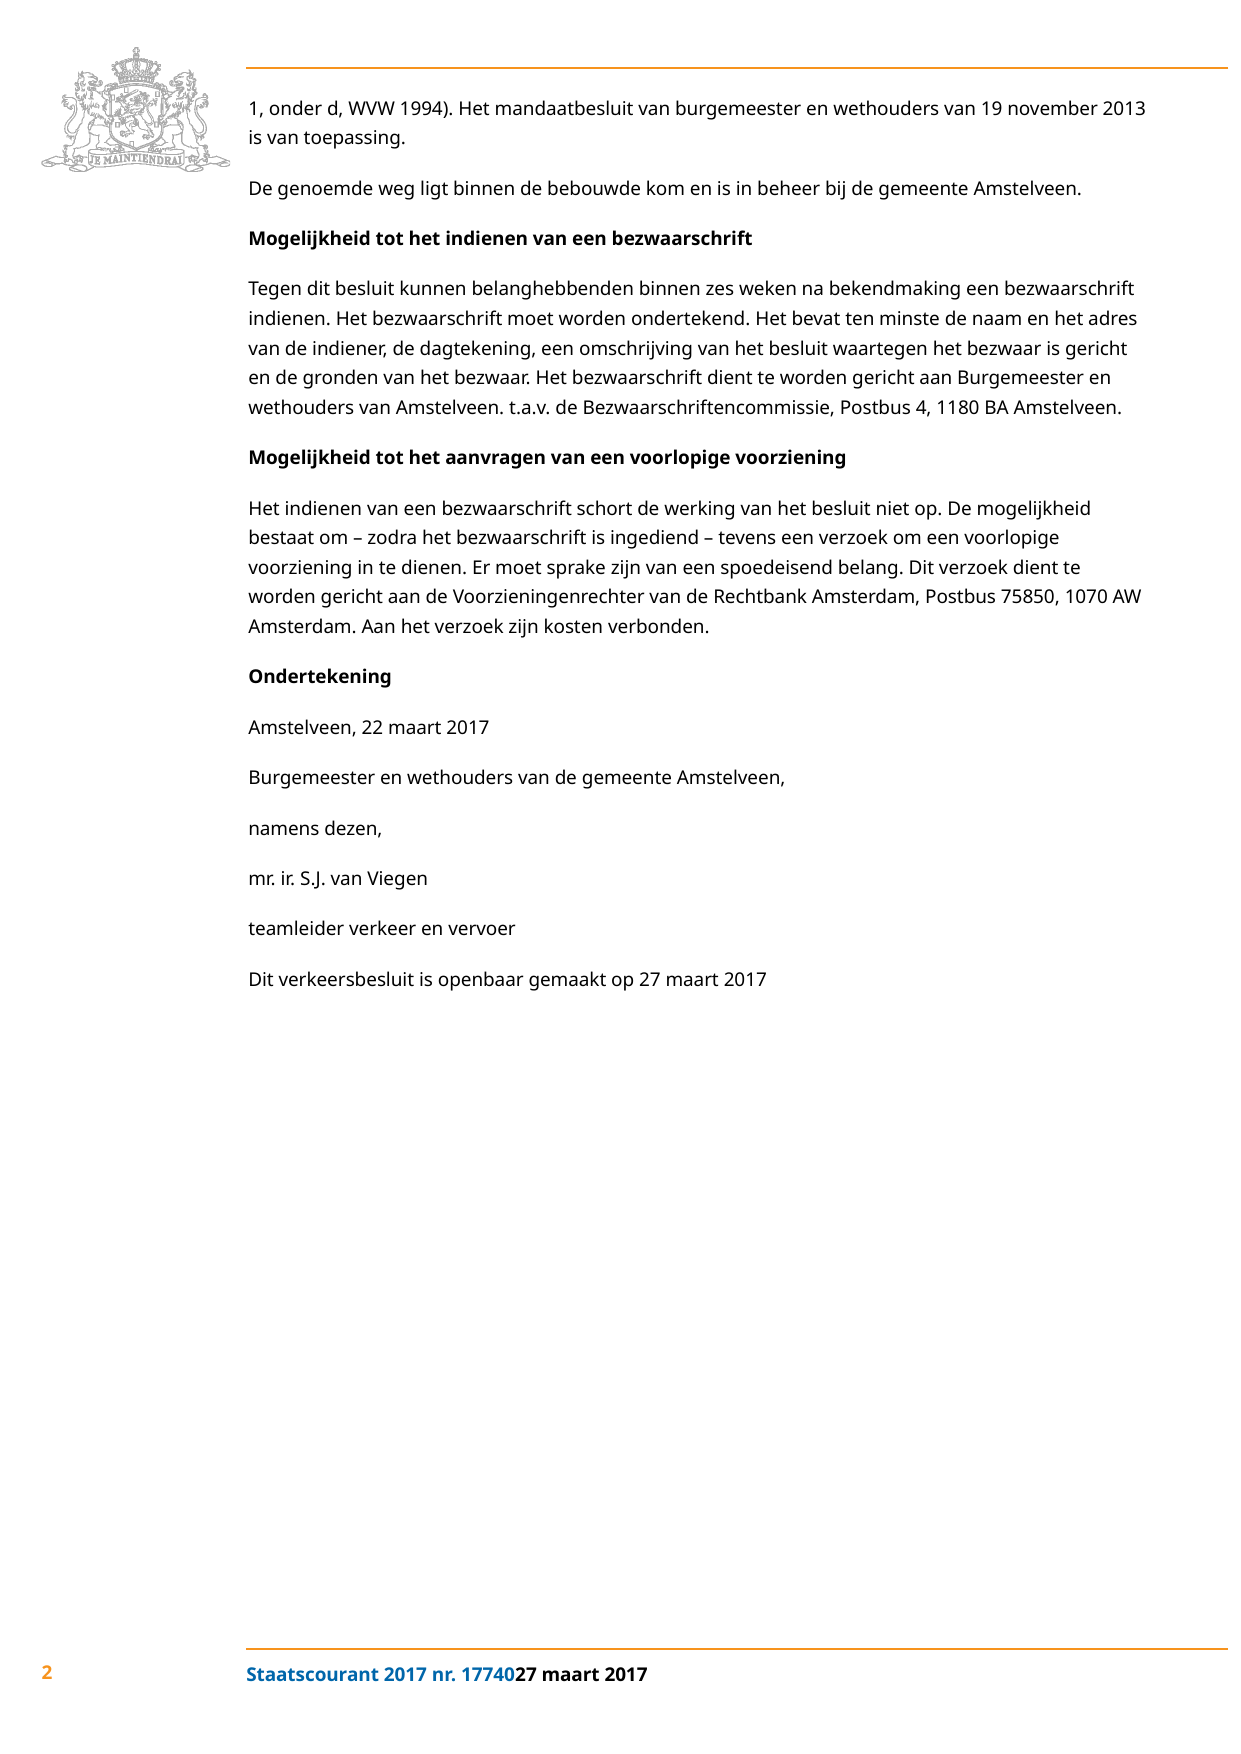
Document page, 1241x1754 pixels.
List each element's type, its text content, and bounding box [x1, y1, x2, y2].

text Mogelijkheid tot het aanvragen van een voorlopige voorziening [248, 444, 1152, 470]
text 1, onder d, WVW 1994). Het mandaatbesluit van burgemeester en wethouders van 19 november 2013 is van toepassing. [248, 95, 1152, 150]
text teamleider verkeer en vervoer [248, 916, 1152, 941]
picture [41, 47, 231, 172]
text Ondertekening [248, 663, 1152, 689]
text Het indienen van een bezwaarschrift schort de werking van het besluit niet op. De mogelijkheid bestaat om – zodra het bezwaarschrift is ingediend – tevens een verzoek om een voorlopige voorziening in te dienen. Er moet sprake zijn van een spoedeisend belang. Dit verzoek dient te worden gericht aan de Voorzieningenrechter van de Rechtbank Amsterdam, Postbus 75850, 1070 AW Amsterdam. Aan het verzoek zijn kosten verbonden. [248, 495, 1152, 639]
text De genoemde weg ligt binnen de bebouwde kom en is in beheer bij de gemeente Amstelveen. [248, 175, 1152, 201]
text Dit verkeersbesluit is openbaar gemaakt op 27 maart 2017 [248, 966, 1152, 992]
text namens dezen, [248, 815, 1152, 841]
text mr. ir. S.J. van Viegen [248, 865, 1152, 891]
text Amstelveen, 22 maart 2017 [248, 714, 1152, 740]
text Burgemeester en wethouders van de gemeente Amstelveen, [248, 764, 1152, 790]
text Mogelijkheid tot het indienen van een bezwaarschrift [248, 225, 1152, 251]
text Tegen dit besluit kunnen belanghebbenden binnen zes weken na bekendmaking een bezwaarschrift indienen. Het bezwaarschrift moet worden ondertekend. Het bevat ten minste de naam en het adres van de indiener, de dagtekening, een omschrijving van het besluit waartegen het bezwaar is gericht en de gronden van het bezwaar. Het bezwaarschrift dient te worden gericht aan Burgemeester en wethouders van Amstelveen. t.a.v. de Bezwaarschriftencommissie, Postbus 4, 1180 BA Amstelveen. [248, 276, 1152, 420]
